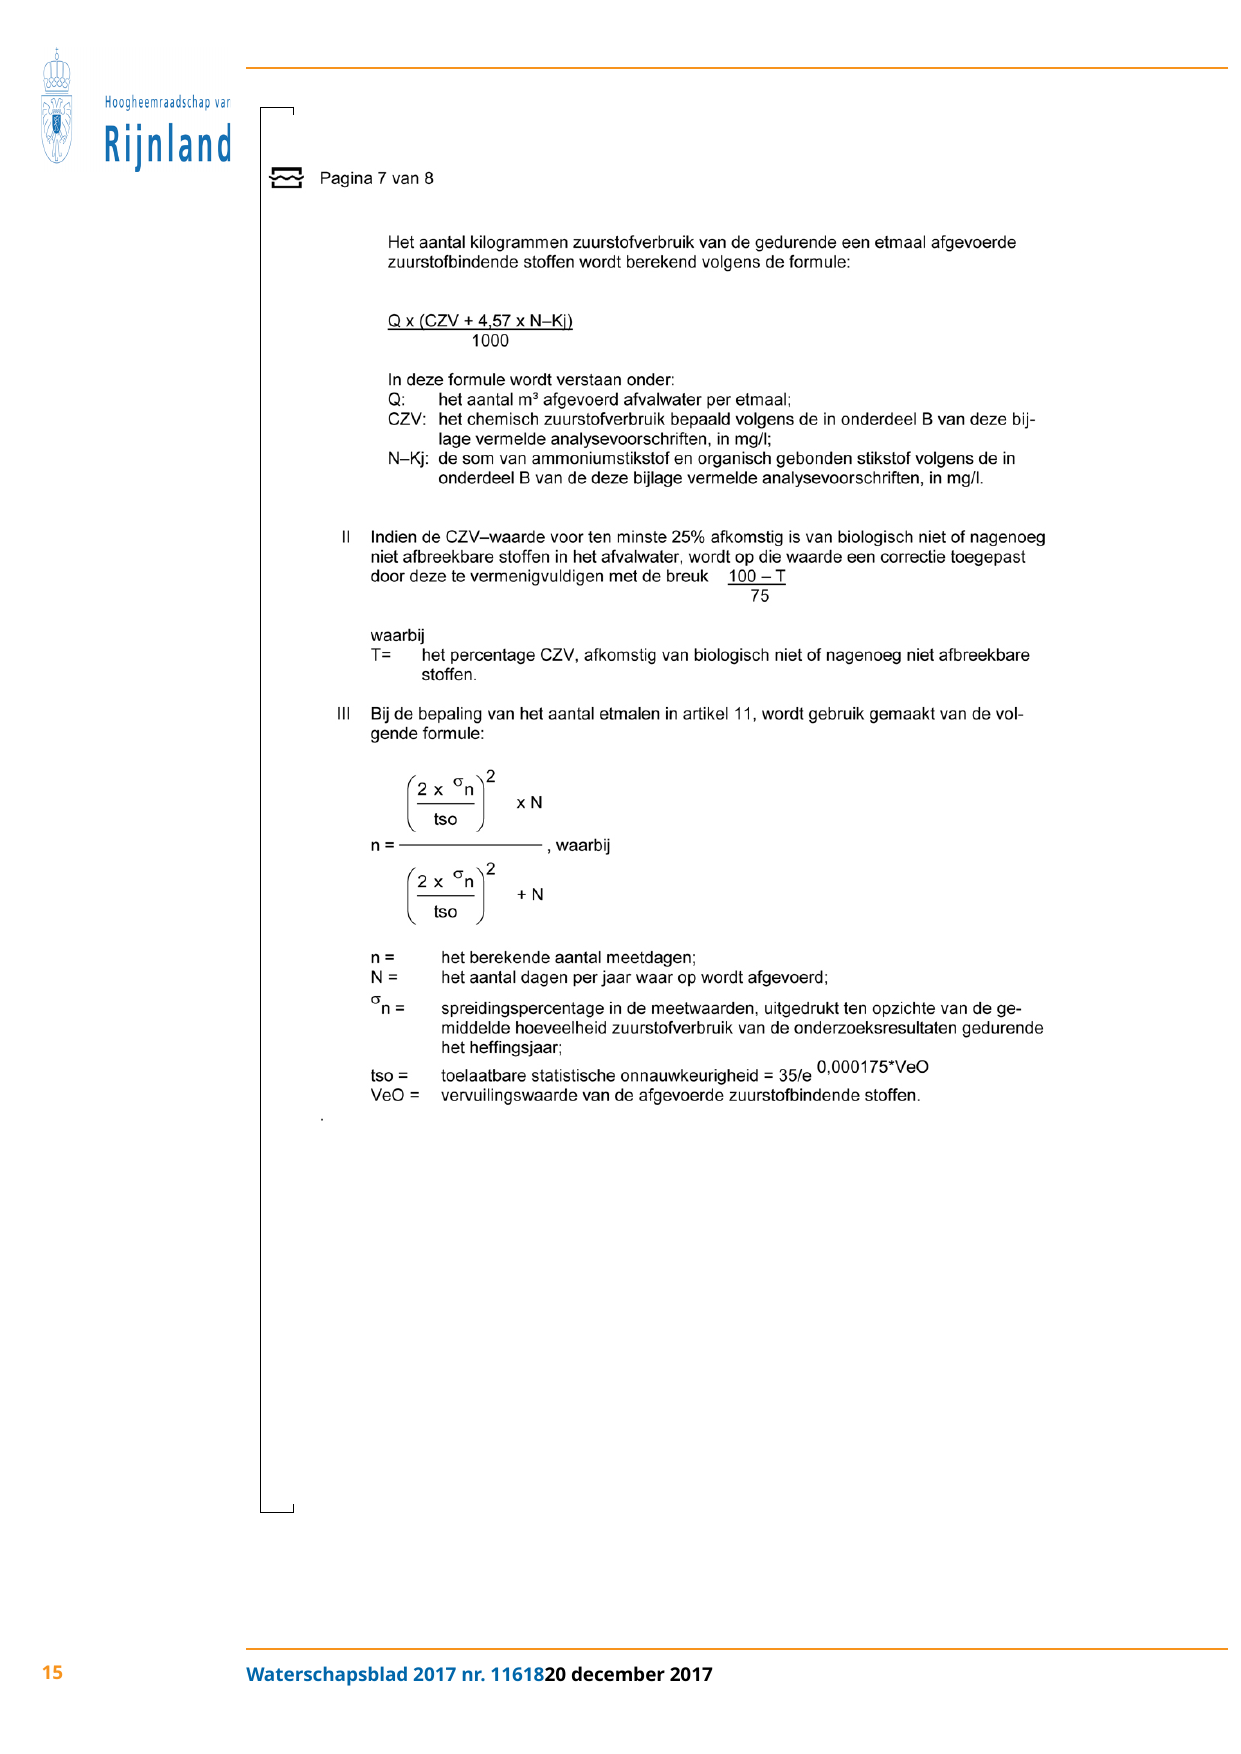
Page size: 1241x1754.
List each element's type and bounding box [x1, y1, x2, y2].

picture [268, 115, 1086, 1504]
picture [41, 47, 231, 172]
